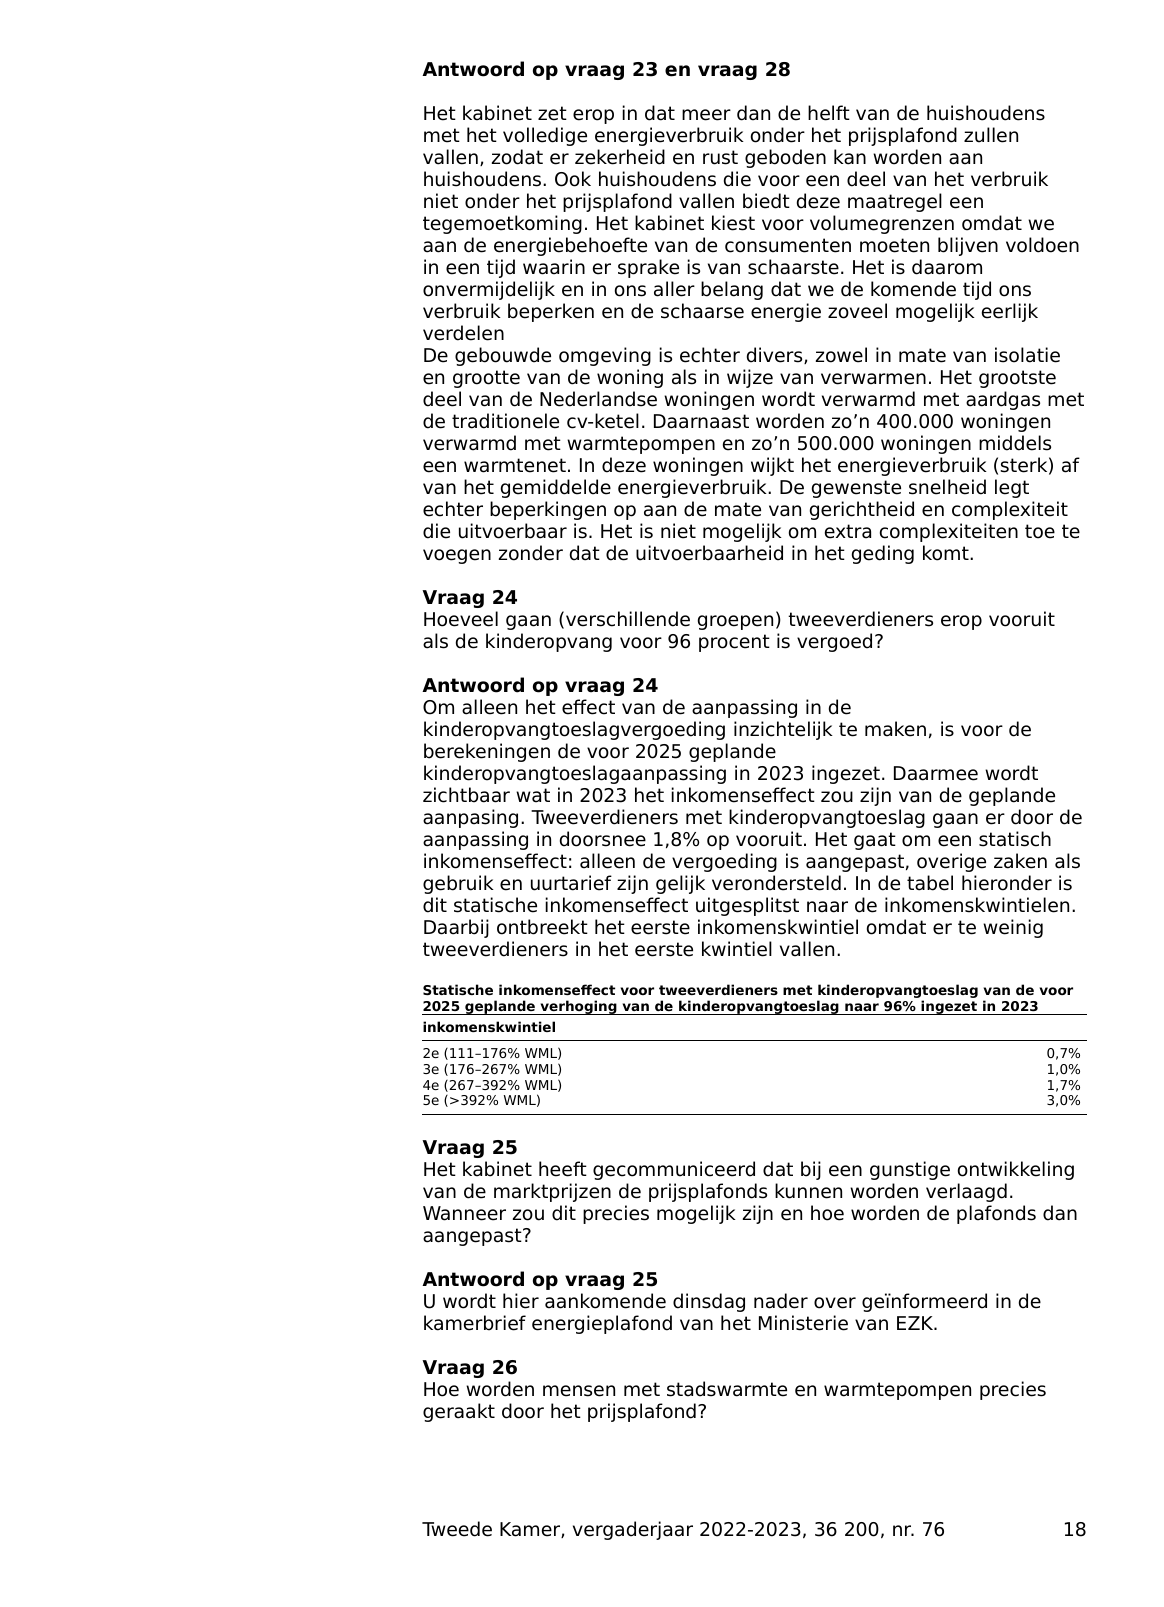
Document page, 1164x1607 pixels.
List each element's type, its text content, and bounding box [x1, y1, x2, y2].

table_cell 5e (>392% WML) [422, 1093, 846, 1114]
text Hoe worden mensen met stadswarmte en warmtepompen precies geraakt door het prijsplafond? [422, 1379, 1087, 1423]
table_cell 1,7% [846, 1078, 1087, 1093]
subtitle Antwoord op vraag 24 [422, 675, 1087, 697]
subtitle Vraag 25 [422, 1137, 1087, 1159]
subtitle Antwoord op vraag 23 en vraag 28 [422, 59, 1087, 81]
table_cell 1,0% [846, 1062, 1087, 1077]
text Het kabinet zet erop in dat meer dan de helft van de huishoudens met het volledige energieverbruik onder het prijsplafond zullen vallen, zodat er zekerheid en rust geboden kan worden aan huishoudens. Ook huishoudens die voor een deel van het verbruik niet onder het prijsplafond vallen biedt deze maatregel een tegemoetkoming. Het kabinet kiest voor volumegrenzen omdat we aan de energiebehoefte van de consumenten moeten blijven voldoen in een tijd waarin er sprake is van schaarste. Het is daarom onvermijdelijk en in ons aller belang dat we de komende tijd ons verbruik beperken en de schaarse energie zoveel mogelijk eerlijk verdelen [422, 103, 1087, 345]
text Het kabinet heeft gecommuniceerd dat bij een gunstige ontwikkeling van de marktprijzen de prijsplafonds kunnen worden verlaagd. Wanneer zou dit precies mogelijk zijn en hoe worden de plafonds dan aangepast? [422, 1159, 1087, 1247]
text De gebouwde omgeving is echter divers, zowel in mate van isolatie en grootte van de woning als in wijze van verwarmen. Het grootste deel van de Nederlandse woningen wordt verwarmd met aardgas met de traditionele cv-ketel. Daarnaast worden zo’n 400.000 woningen verwarmd met warmtepompen en zo’n 500.000 woningen middels een warmtenet. In deze woningen wijkt het energieverbruik (sterk) af van het gemiddelde energieverbruik. De gewenste snelheid legt echter beperkingen op aan de mate van gerichtheid en complexiteit die uitvoerbaar is. Het is niet mogelijk om extra complexiteiten toe te voegen zonder dat de uitvoerbaarheid in het geding komt. [422, 345, 1087, 565]
text U wordt hier aankomende dinsdag nader over geïnformeerd in de kamerbrief energieplafond van het Ministerie van EZK. [422, 1291, 1087, 1335]
table_cell inkomenskwintiel [422, 1015, 846, 1040]
table_cell 3e (176–267% WML) [422, 1062, 846, 1077]
table_cell 0,7% [846, 1041, 1087, 1062]
text Hoeveel gaan (verschillende groepen) tweeverdieners erop vooruit als de kinderopvang voor 96 procent is vergoed? [422, 609, 1087, 653]
subtitle Antwoord op vraag 25 [422, 1269, 1087, 1291]
subtitle Vraag 26 [422, 1357, 1087, 1379]
subtitle Vraag 24 [422, 587, 1087, 609]
table_cell 2e (111–176% WML) [422, 1041, 846, 1062]
text Om alleen het effect van de aanpassing in de kinderopvangtoeslagvergoeding inzichtelijk te maken, is voor de berekeningen de voor 2025 geplande kinderopvangtoeslagaanpassing in 2023 ingezet. Daarmee wordt zichtbaar wat in 2023 het inkomenseffect zou zijn van de geplande aanpasing. Tweeverdieners met kinderopvangtoeslag gaan er door de aanpassing in doorsnee 1,8% op vooruit. Het gaat om een statisch inkomenseffect: alleen de vergoeding is aangepast, overige zaken als gebruik en uurtarief zijn gelijk verondersteld. In de tabel hieronder is dit statische inkomenseffect uitgesplitst naar de inkomenskwintielen. Daarbij ontbreekt het eerste inkomenskwintiel omdat er te weinig tweeverdieners in het eerste kwintiel vallen. [422, 697, 1087, 961]
table_cell 4e (267–392% WML) [422, 1078, 846, 1093]
table_cell [846, 1015, 1087, 1040]
table_cell 3,0% [846, 1093, 1087, 1114]
table_header Statische inkomenseffect voor tweeverdieners met kinderopvangtoeslag van de voor 2025 geplande verhoging van de kinderopvangtoeslag naar 96% ingezet in 2023 [422, 983, 1087, 1014]
